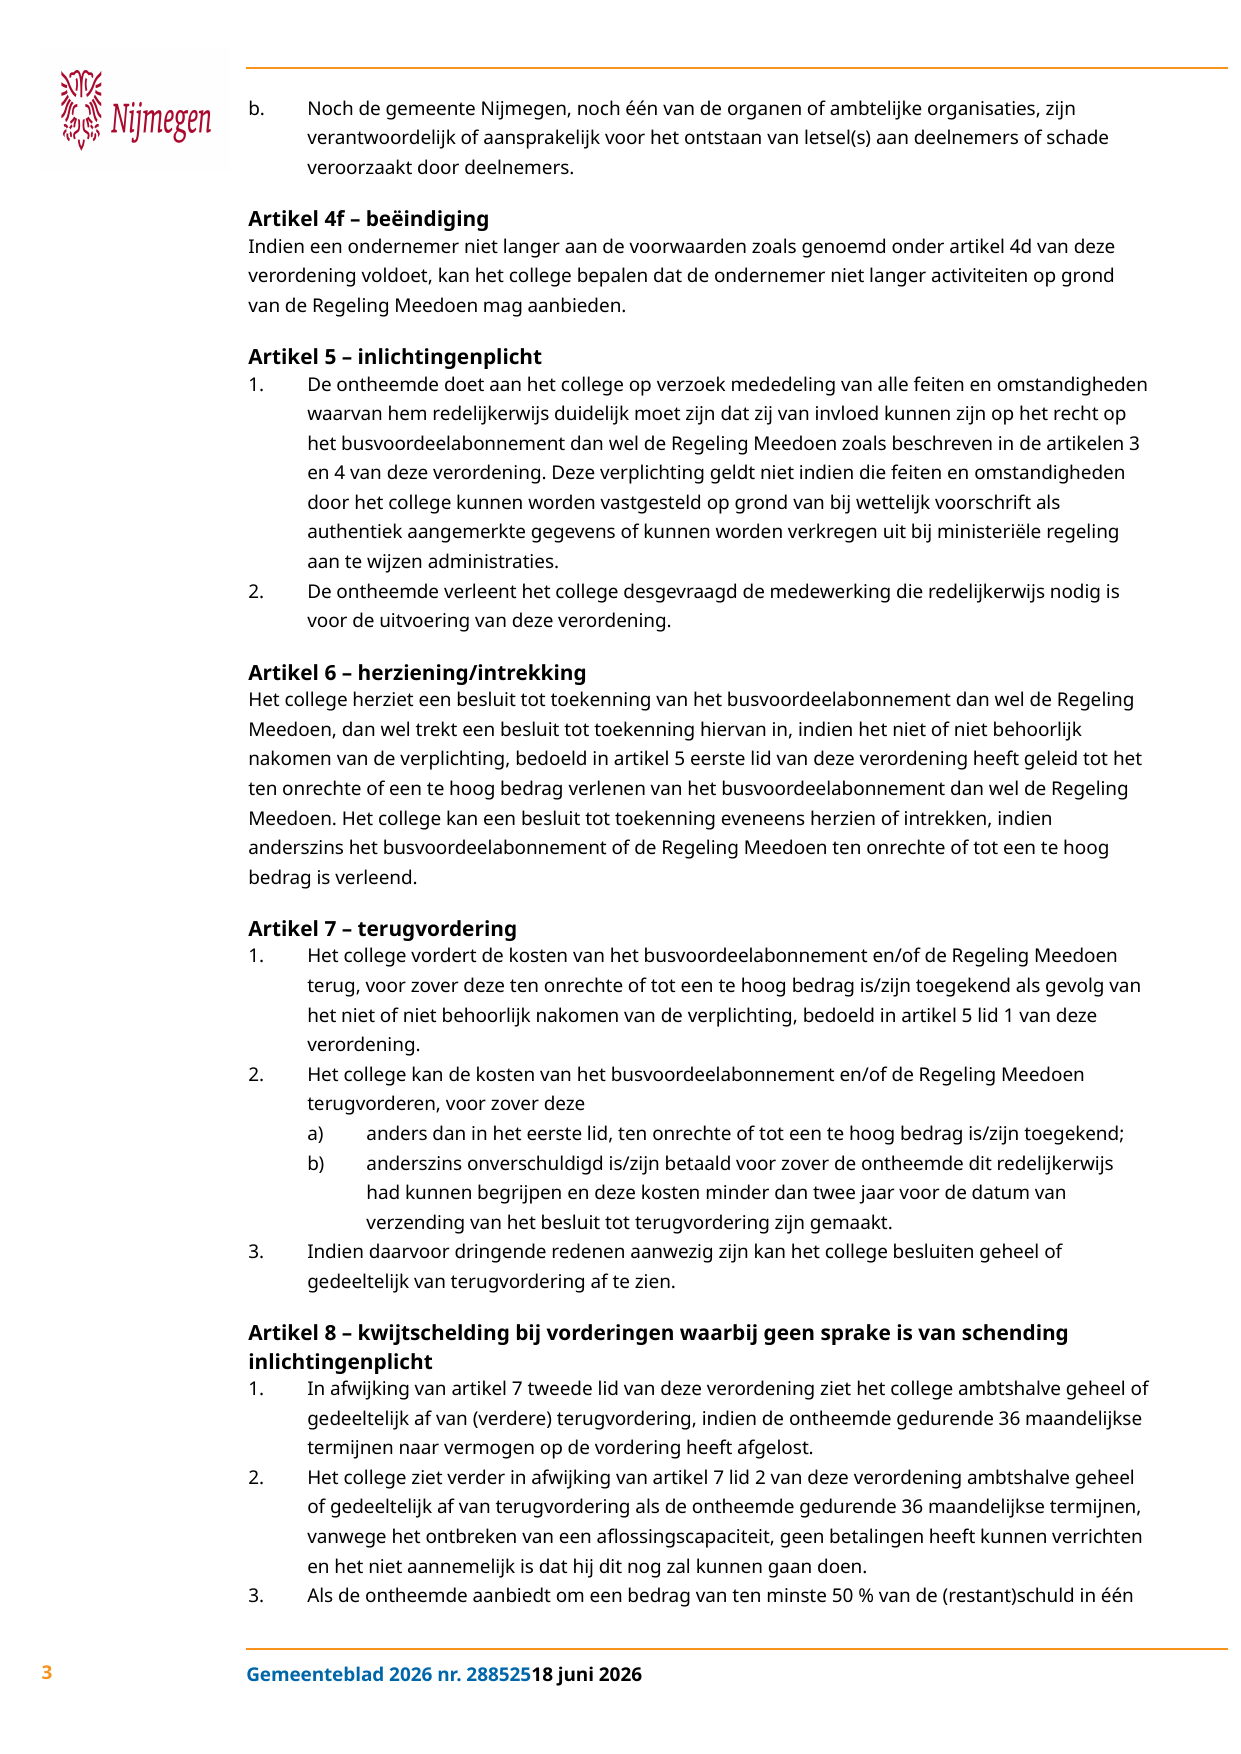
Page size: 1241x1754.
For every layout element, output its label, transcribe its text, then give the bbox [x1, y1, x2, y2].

list Als de ontheemde aanbiedt om een bedrag van ten minste 50 % van de (restant)schuld in één [248, 1582, 1152, 1608]
list Indien daarvoor dringende redenen aanwezig zijn kan het college besluiten geheel of gedeeltelijk van terugvordering af te zien. [248, 1238, 1152, 1294]
list De ontheemde doet aan het college op verzoek mededeling van alle feiten en omstandigheden waarvan hem redelijkerwijs duidelijk moet zijn dat zij van invloed kunnen zijn op het recht op het busvoordeelabonnement dan wel de Regeling Meedoen zoals beschreven in de artikelen 3 en 4 van deze verordening. Deze verplichting geldt niet indien die feiten en omstandigheden door het college kunnen worden vastgesteld op grond van bij wettelijk voorschrift als authentiek aangemerkte gegevens of kunnen worden verkregen uit bij ministeriële regeling aan te wijzen administraties. [248, 371, 1152, 574]
text Artikel 7 – terugvordering [248, 914, 1152, 943]
text Artikel 4f – beëindiging [248, 204, 1152, 233]
list anders dan in het eerste lid, ten onrechte of tot een te hoog bedrag is/zijn toegekend; [307, 1120, 1152, 1146]
list Het college vordert de kosten van het busvoordeelabonnement en/of de Regeling Meedoen terug, voor zover deze ten onrechte of tot een te hoog bedrag is/zijn toegekend als gevolg van het niet of niet behoorlijk nakomen van de verplichting, bedoeld in artikel 5 lid 1 van deze verordening. [248, 943, 1152, 1057]
list Het college ziet verder in afwijking van artikel 7 lid 2 van deze verordening ambtshalve geheel of gedeeltelijk af van terugvordering als de ontheemde gedurende 36 maandelijkse termijnen, vanwege het ontbreken van een aflossingscapaciteit, geen betalingen heeft kunnen verrichten en het niet aannemelijk is dat hij dit nog zal kunnen gaan doen. [248, 1464, 1152, 1579]
text Artikel 5 – inlichtingenplicht [248, 342, 1152, 371]
text Artikel 8 – kwijtschelding bij vorderingen waarbij geen sprake is van schending inlichtingenplicht [248, 1318, 1152, 1375]
text Indien een ondernemer niet langer aan de voorwaarden zoals genoemd onder artikel 4d van deze verordening voldoet, kan het college bepalen dat de ondernemer niet langer activiteiten op grond van de Regeling Meedoen mag aanbieden. [248, 233, 1152, 318]
text Artikel 6 – herziening/intrekking [248, 658, 1152, 686]
list De ontheemde verleent het college desgevraagd de medewerking die redelijkerwijs nodig is voor de uitvoering van deze verordening. [248, 578, 1152, 633]
text Het college herziet een besluit tot toekenning van het busvoordeelabonnement dan wel de Regeling Meedoen, dan wel trekt een besluit tot toekenning hiervan in, indien het niet of niet behoorlijk nakomen van de verplichting, bedoeld in artikel 5 eerste lid van deze verordening heeft geleid tot het ten onrechte of een te hoog bedrag verlenen van het busvoordeelabonnement dan wel de Regeling Meedoen. Het college kan een besluit tot toekenning eveneens herzien of intrekken, indien anderszins het busvoordeelabonnement of de Regeling Meedoen ten onrechte of tot een te hoog bedrag is verleend. [248, 686, 1152, 889]
list Noch de gemeente Nijmegen, noch één van de organen of ambtelijke organisaties, zijn verantwoordelijk of aansprakelijk voor het ontstaan van letsel(s) aan deelnemers of schade veroorzaakt door deelnemers. [248, 95, 1152, 180]
list In afwijking van artikel 7 tweede lid van deze verordening ziet het college ambtshalve geheel of gedeeltelijk af van (verdere) terugvordering, indien de ontheemde gedurende 36 maandelijkse termijnen naar vermogen op de vordering heeft afgelost. [248, 1375, 1152, 1460]
picture [41, 47, 231, 172]
list anderszins onverschuldigd is/zijn betaald voor zover de ontheemde dit redelijkerwijs had kunnen begrijpen en deze kosten minder dan twee jaar voor de datum van verzending van het besluit tot terugvordering zijn gemaakt. [307, 1150, 1152, 1235]
list Het college kan de kosten van het busvoordeelabonnement en/of de Regeling Meedoen terugvorderen, voor zover deze [248, 1061, 1152, 1116]
